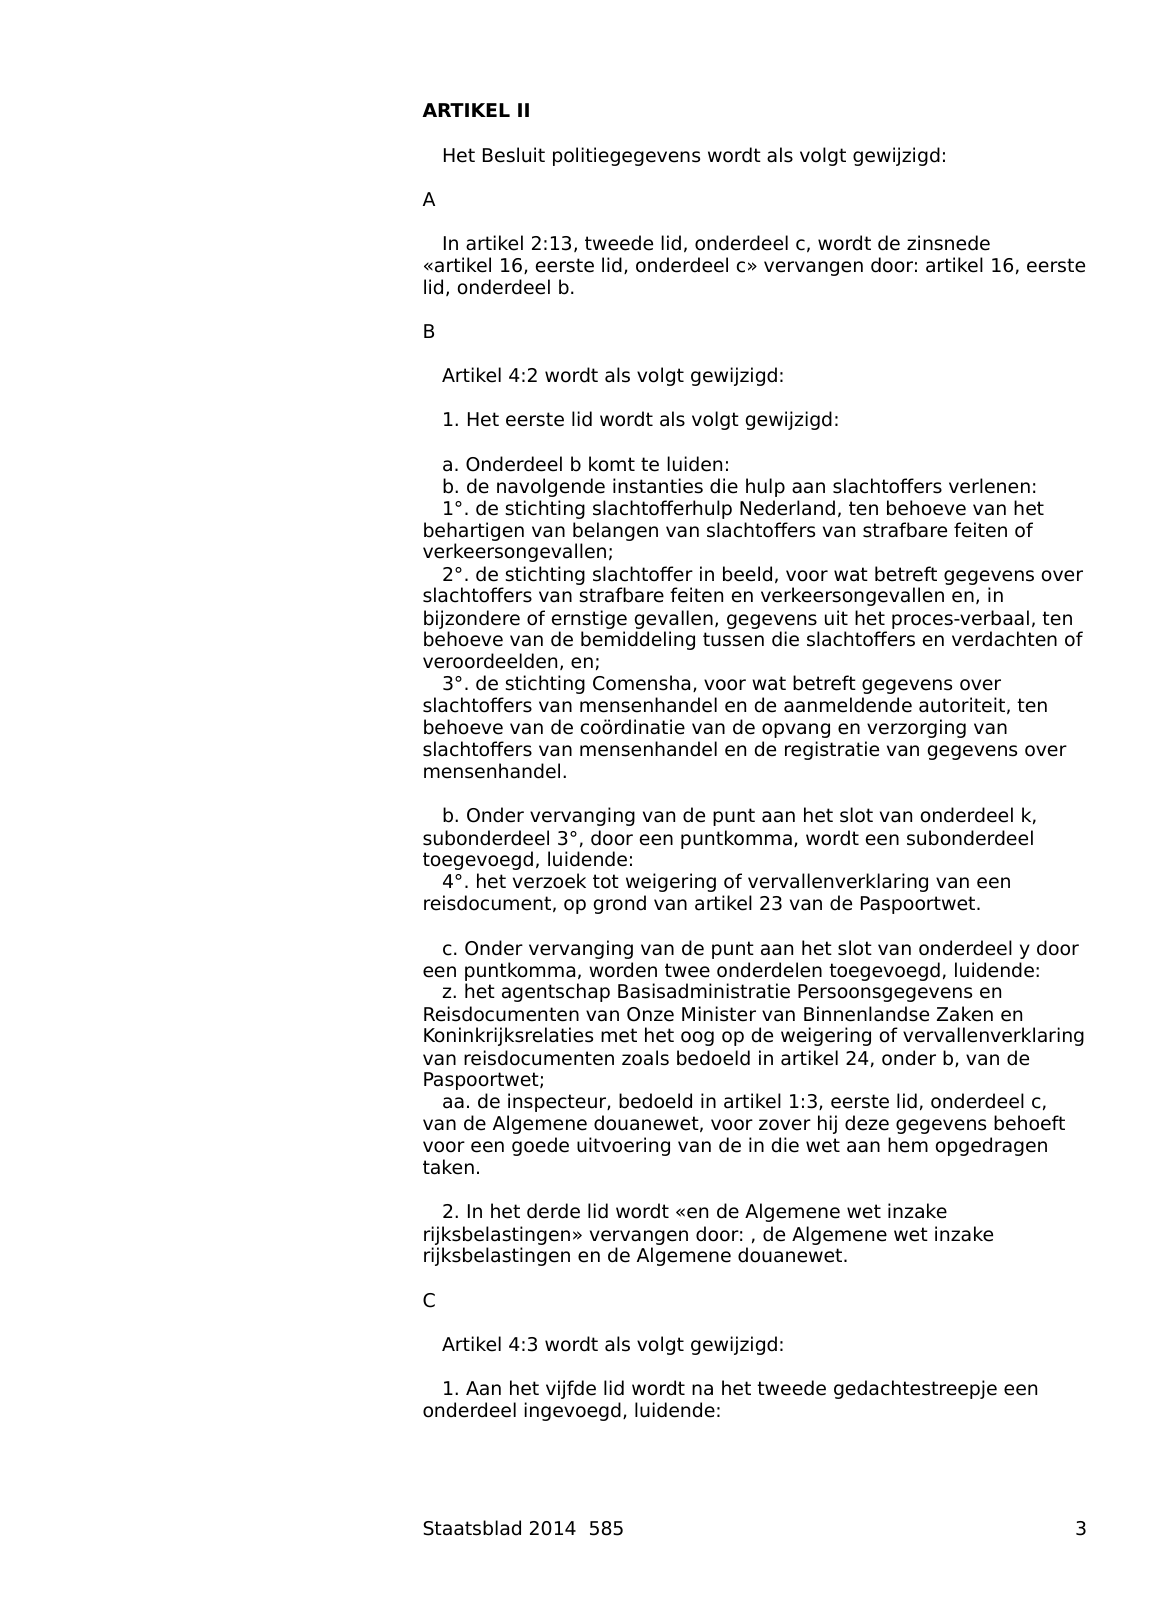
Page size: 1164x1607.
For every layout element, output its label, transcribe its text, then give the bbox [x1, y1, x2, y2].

text 4°. het verzoek tot weigering of vervallenverklaring van een reisdocument, op grond van artikel 23 van de Paspoortwet. [422, 871, 1087, 915]
text aa. de inspecteur, bedoeld in artikel 1:3, eerste lid, onderdeel c, van de Algemene douanewet, voor zover hij deze gegevens behoeft voor een goede uitvoering van de in die wet aan hem opgedragen taken. [422, 1091, 1087, 1179]
text Artikel 4:3 wordt als volgt gewijzigd: [422, 1334, 1087, 1356]
text b. Onder vervanging van de punt aan het slot van onderdeel k, subonderdeel 3°, door een puntkomma, wordt een subonderdeel toegevoegd, luidende: [422, 805, 1087, 871]
text b. de navolgende instanties die hulp aan slachtoffers verlenen: [422, 476, 1087, 497]
text 1. Het eerste lid wordt als volgt gewijzigd: [422, 409, 1087, 431]
text 1°. de stichting slachtofferhulp Nederland, ten behoeve van het behartigen van belangen van slachtoffers van strafbare feiten of verkeersongevallen; [422, 497, 1087, 563]
text Het Besluit politiegegevens wordt als volgt gewijzigd: [422, 144, 1087, 167]
text a. Onderdeel b komt te luiden: [422, 453, 1087, 476]
text A [422, 189, 1087, 211]
text 3°. de stichting Comensha, voor wat betreft gegevens over slachtoffers van mensenhandel en de aanmeldende autoriteit, ten behoeve van de coördinatie van de opvang en verzorging van slachtoffers van mensenhandel en de registratie van gegevens over mensenhandel. [422, 673, 1087, 783]
text 2°. de stichting slachtoffer in beeld, voor wat betreft gegevens over slachtoffers van strafbare feiten en verkeersongevallen en, in bijzondere of ernstige gevallen, gegevens uit het proces-verbaal, ten behoeve van de bemiddeling tussen die slachtoffers en verdachten of veroordeelden, en; [422, 563, 1087, 673]
text B [422, 321, 1087, 343]
text Artikel 4:2 wordt als volgt gewijzigd: [422, 365, 1087, 387]
text C [422, 1289, 1087, 1312]
text In artikel 2:13, tweede lid, onderdeel c, wordt de zinsnede «artikel 16, eerste lid, onderdeel c» vervangen door: artikel 16, eerste lid, onderdeel b. [422, 233, 1087, 299]
text c. Onder vervanging van de punt aan het slot van onderdeel y door een puntkomma, worden twee onderdelen toegevoegd, luidende: [422, 937, 1087, 981]
text 2. In het derde lid wordt «en de Algemene wet inzake rijksbelastingen» vervangen door: , de Algemene wet inzake rijksbelastingen en de Algemene douanewet. [422, 1201, 1087, 1267]
subtitle ARTIKEL II [422, 100, 1087, 122]
text z. het agentschap Basisadministratie Persoonsgegevens en Reisdocumenten van Onze Minister van Binnenlandse Zaken en Koninkrijksrelaties met het oog op de weigering of vervallenverklaring van reisdocumenten zoals bedoeld in artikel 24, onder b, van de Paspoortwet; [422, 981, 1087, 1091]
text 1. Aan het vijfde lid wordt na het tweede gedachtestreepje een onderdeel ingevoegd, luidende: [422, 1378, 1087, 1422]
